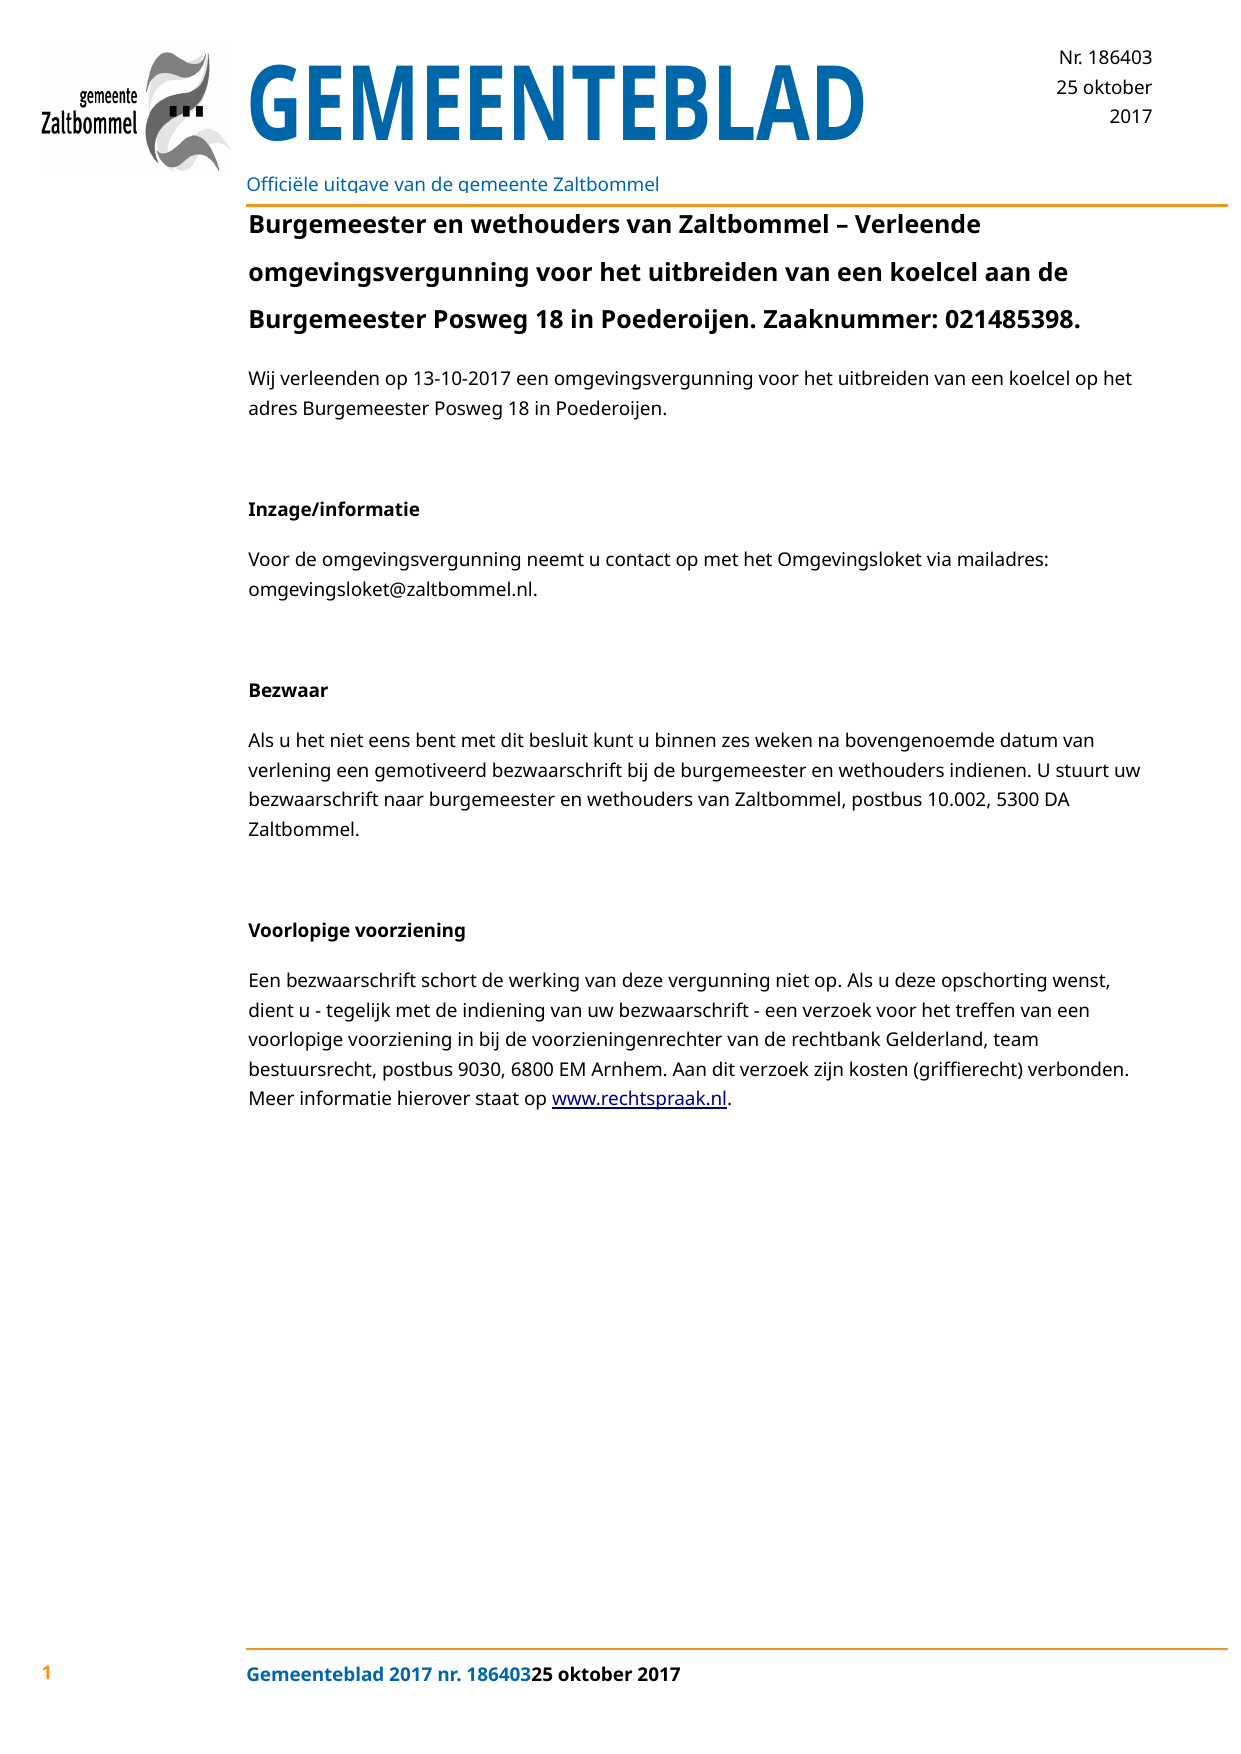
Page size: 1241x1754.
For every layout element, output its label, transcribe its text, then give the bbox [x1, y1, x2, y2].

text Burgemeester en wethouders van Zaltbommel – Verleende omgevingsvergunning voor het uitbreiden van een koelcel aan de Burgemeester Posweg 18 in Poederoijen. Zaaknummer: 021485398. [248, 207, 1152, 336]
text Wij verleenden op 13-10-2017 een omgevingsvergunning voor het uitbreiden van een koelcel op het adres Burgemeester Posweg 18 in Poederoijen. [248, 366, 1152, 421]
text Voor de omgevingsvergunning neemt u contact op met het Omgevingsloket via mailadres: omgevingsloket@zaltbommel.nl. [248, 546, 1152, 602]
picture [41, 47, 231, 172]
text Bezwaar [248, 677, 1152, 702]
text Inzage/informatie [248, 496, 1152, 522]
text Een bezwaarschrift schort de werking van deze vergunning niet op. Als u deze opschorting wenst, dient u - tegelijk met de indiening van uw bezwaarschrift - een verzoek voor het treffen van een voorlopige voorziening in bij de voorzieningenrechter van de rechtbank Gelderland, team bestuursrecht, postbus 9030, 6800 EM Arnhem. Aan dit verzoek zijn kosten (griffierecht) verbonden. Meer informatie hierover staat op www.rechtspraak.nl. [248, 967, 1152, 1111]
text Als u het niet eens bent met dit besluit kunt u binnen zes weken na bovengenoemde datum van verlening een gemotiveerd bezwaarschrift bij de burgemeester en wethouders indienen. U stuurt uw bezwaarschrift naar burgemeester en wethouders van Zaltbommel, postbus 10.002, 5300 DA Zaltbommel. [248, 727, 1152, 842]
text Voorlopige voorziening [248, 917, 1152, 942]
